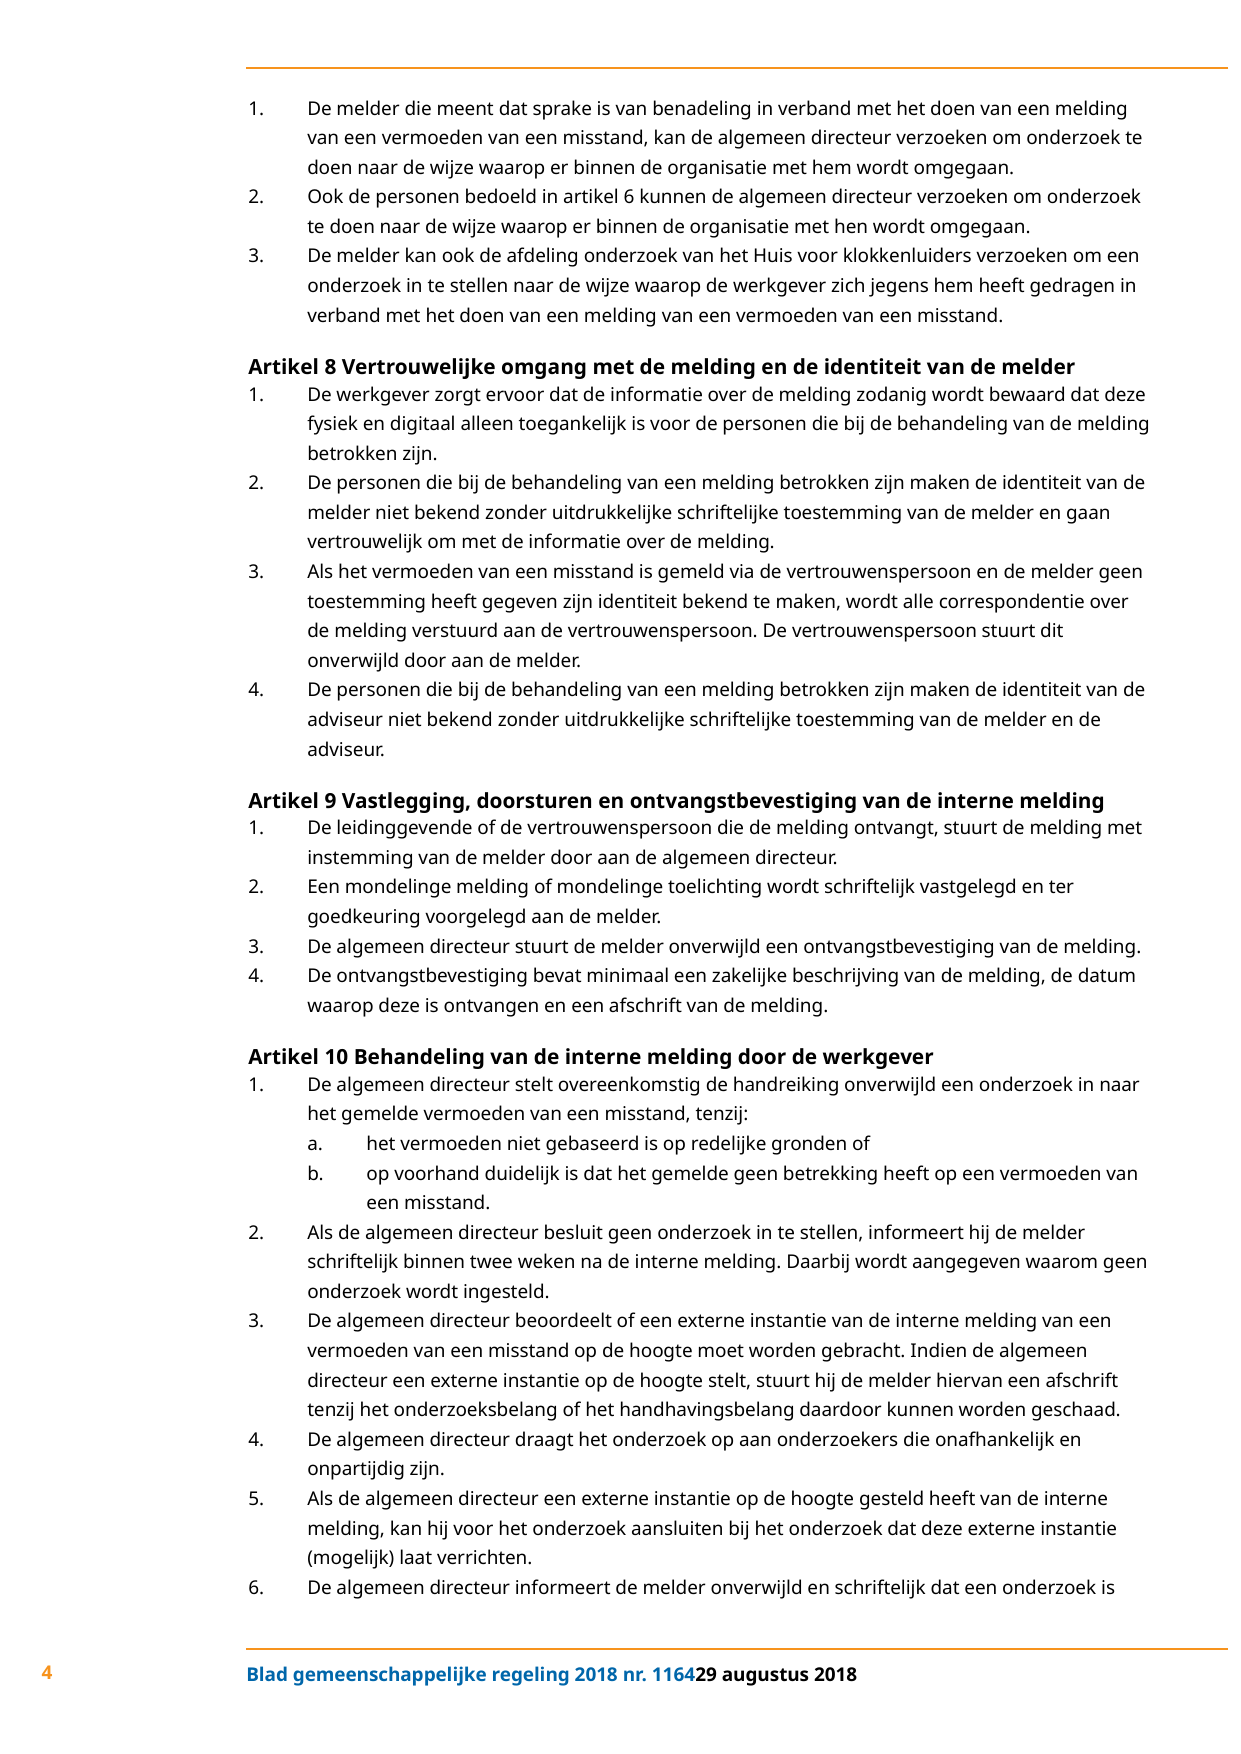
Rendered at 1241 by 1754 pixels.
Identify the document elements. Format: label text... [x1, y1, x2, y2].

list Ook de personen bedoeld in artikel 6 kunnen de algemeen directeur verzoeken om onderzoek te doen naar de wijze waarop er binnen de organisatie met hen wordt omgegaan. [248, 183, 1152, 239]
list De melder kan ook de afdeling onderzoek van het Huis voor klokkenluiders verzoeken om een onderzoek in te stellen naar de wijze waarop de werkgever zich jegens hem heeft gedragen in verband met het doen van een melding van een vermoeden van een misstand. [248, 243, 1152, 328]
list De werkgever zorgt ervoor dat de informatie over de melding zodanig wordt bewaard dat deze fysiek en digitaal alleen toegankelijk is voor de personen die bij de behandeling van de melding betrokken zijn. [248, 381, 1152, 466]
text Artikel 9 Vastlegging, doorsturen en ontvangstbevestiging van de interne melding [248, 786, 1152, 814]
text Artikel 8 Vertrouwelijke omgang met de melding en de identiteit van de melder [248, 352, 1152, 381]
list Als de algemeen directeur besluit geen onderzoek in te stellen, informeert hij de melder schriftelijk binnen twee weken na de interne melding. Daarbij wordt aangegeven waarom geen onderzoek wordt ingesteld. [248, 1219, 1152, 1304]
list Een mondelinge melding of mondelinge toelichting wordt schriftelijk vastgelegd en ter goedkeuring voorgelegd aan de melder. [248, 874, 1152, 929]
list De algemeen directeur draagt het onderzoek op aan onderzoekers die onafhankelijk en onpartijdig zijn. [248, 1426, 1152, 1481]
picture [41, 47, 231, 172]
list De algemeen directeur informeert de melder onverwijld en schriftelijk dat een onderzoek is [248, 1574, 1152, 1599]
list De algemeen directeur stelt overeenkomstig de handreiking onverwijld een onderzoek in naar het gemelde vermoeden van een misstand, tenzij: [248, 1071, 1152, 1126]
list het vermoeden niet gebaseerd is op redelijke gronden of [307, 1130, 1152, 1156]
list Als de algemeen directeur een externe instantie op de hoogte gesteld heeft van de interne melding, kan hij voor het onderzoek aansluiten bij het onderzoek dat deze externe instantie (mogelijk) laat verrichten. [248, 1485, 1152, 1570]
list De personen die bij de behandeling van een melding betrokken zijn maken de identiteit van de adviseur niet bekend zonder uitdrukkelijke schriftelijke toestemming van de melder en de adviseur. [248, 677, 1152, 761]
list De leidinggevende of de vertrouwenspersoon die de melding ontvangt, stuurt de melding met instemming van de melder door aan de algemeen directeur. [248, 814, 1152, 870]
text Artikel 10 Behandeling van de interne melding door de werkgever [248, 1042, 1152, 1071]
list De algemeen directeur beoordeelt of een externe instantie van de interne melding van een vermoeden van een misstand op de hoogte moet worden gebracht. Indien de algemeen directeur een externe instantie op de hoogte stelt, stuurt hij de melder hiervan een afschrift tenzij het onderzoeksbelang of het handhavingsbelang daardoor kunnen worden geschaad. [248, 1308, 1152, 1422]
list De melder die meent dat sprake is van benadeling in verband met het doen van een melding van een vermoeden van een misstand, kan de algemeen directeur verzoeken om onderzoek te doen naar de wijze waarop er binnen de organisatie met hem wordt omgegaan. [248, 95, 1152, 180]
list op voorhand duidelijk is dat het gemelde geen betrekking heeft op een vermoeden van een misstand. [307, 1160, 1152, 1215]
list De personen die bij de behandeling van een melding betrokken zijn maken de identiteit van de melder niet bekend zonder uitdrukkelijke schriftelijke toestemming van de melder en gaan vertrouwelijk om met de informatie over de melding. [248, 469, 1152, 554]
list De ontvangstbevestiging bevat minimaal een zakelijke beschrijving van de melding, de datum waarop deze is ontvangen en een afschrift van de melding. [248, 962, 1152, 1018]
list De algemeen directeur stuurt de melder onverwijld een ontvangstbevestiging van de melding. [248, 933, 1152, 959]
list Als het vermoeden van een misstand is gemeld via de vertrouwenspersoon en de melder geen toestemming heeft gegeven zijn identiteit bekend te maken, wordt alle correspondentie over de melding verstuurd aan de vertrouwenspersoon. De vertrouwenspersoon stuurt dit onverwijld door aan de melder. [248, 558, 1152, 673]
